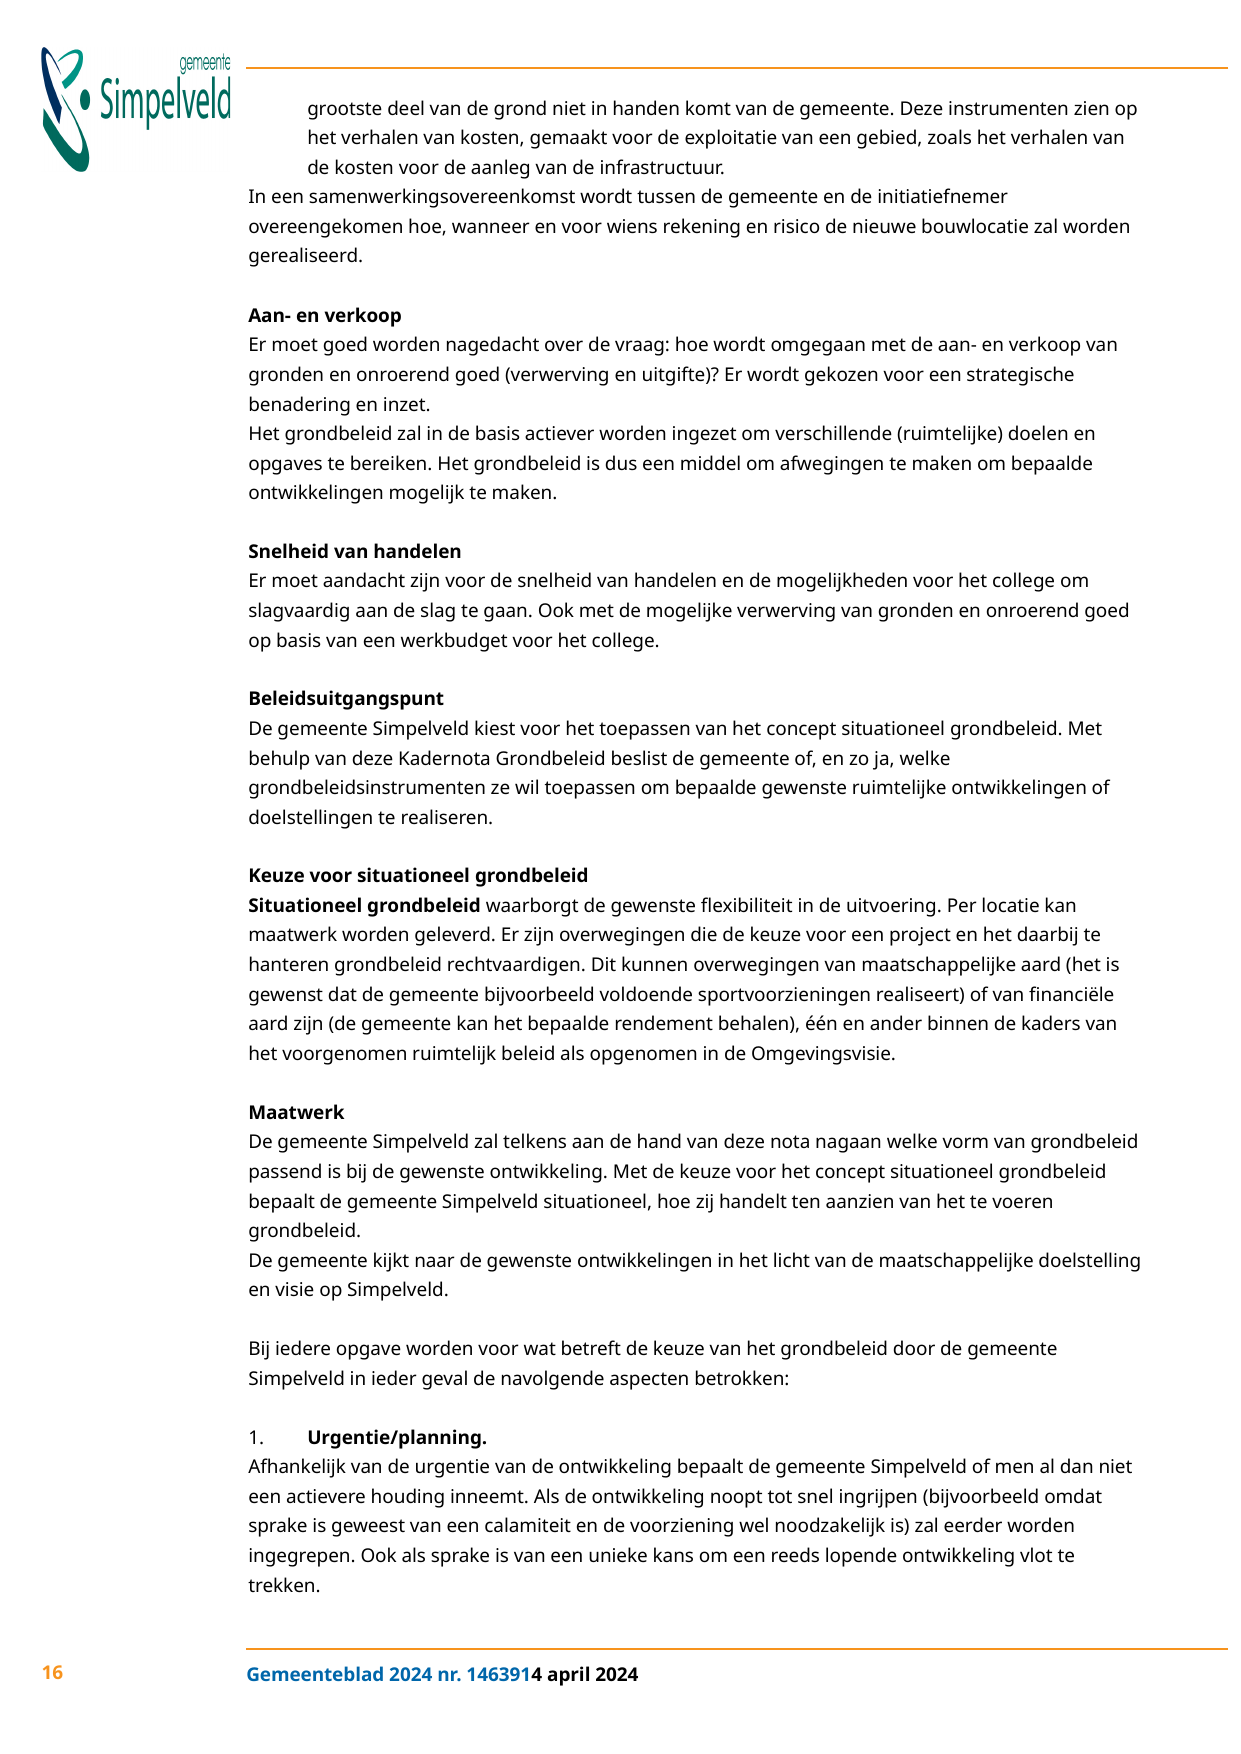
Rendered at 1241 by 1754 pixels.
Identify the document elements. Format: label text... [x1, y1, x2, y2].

text Afhankelijk van de urgentie van de ontwikkeling bepaalt de gemeente Simpelveld of men al dan niet een actievere houding inneemt. Als de ontwikkeling noopt tot snel ingrijpen (bijvoorbeeld omdat sprake is geweest van een calamiteit en de voorziening wel noodzakelijk is) zal eerder worden ingegrepen. Ook als sprake is van een unieke kans om een reeds lopende ontwikkeling vlot te trekken. [248, 1453, 1152, 1598]
text Bij iedere opgave worden voor wat betreft de keuze van het grondbeleid door de gemeente Simpelveld in ieder geval de navolgende aspecten betrokken: [248, 1335, 1152, 1391]
text Keuze voor situationeel grondbeleid [248, 862, 1152, 888]
table_header Aan- en verkoop Er moet goed worden nagedacht over de vraag: hoe wordt omgegaan met de aan- en verkoop van gronden en onroerend goed (verwerving en uitgifte)? Er wordt gekozen voor een strategische benadering en inzet. Het grondbeleid zal in de basis actiever worden ingezet om verschillende (ruimtelijke) doelen en opgaves te bereiken. Het grondbeleid is dus een middel om afwegingen te maken om bepaalde ontwikkelingen mogelijk te maken. [248, 302, 1152, 505]
table_header Snelheid van handelen Er moet aandacht zijn voor de snelheid van handelen en de mogelijkheden voor het college om slagvaardig aan de slag te gaan. Ook met de mogelijke verwerving van gronden en onroerend goed op basis van een werkbudget voor het college. [248, 538, 1152, 653]
picture [41, 47, 231, 172]
list Urgentie/planning. [248, 1424, 1152, 1450]
table_header Maatwerk De gemeente Simpelveld zal telkens aan de hand van deze nota nagaan welke vorm van grondbeleid passend is bij de gewenste ontwikkeling. Met de keuze voor het concept situationeel grondbeleid bepaalt de gemeente Simpelveld situationeel, hoe zij handelt ten aanzien van het te voeren grondbeleid. De gemeente kijkt naar de gewenste ontwikkelingen in het licht van de maatschappelijke doelstelling en visie op Simpelveld. [248, 1099, 1152, 1302]
list grootste deel van de grond niet in handen komt van de gemeente. Deze instrumenten zien op het verhalen van kosten, gemaakt voor de exploitatie van een gebied, zoals het verhalen van de kosten voor de aanleg van de infrastructuur. [248, 95, 1152, 180]
text Situationeel grondbeleid waarborgt de gewenste flexibiliteit in de uitvoering. Per locatie kan maatwerk worden geleverd. Er zijn overwegingen die de keuze voor een project en het daarbij te hanteren grondbeleid rechtvaardigen. Dit kunnen overwegingen van maatschappelijke aard (het is gewenst dat de gemeente bijvoorbeeld voldoende sportvoorzieningen realiseert) of van financiële aard zijn (de gemeente kan het bepaalde rendement behalen), één en ander binnen de kaders van het voorgenomen ruimtelijk beleid als opgenomen in de Omgevingsvisie. [248, 892, 1152, 1066]
text In een samenwerkingsovereenkomst wordt tussen de gemeente en de initiatiefnemer overeengekomen hoe, wanneer en voor wiens rekening en risico de nieuwe bouwlocatie zal worden gerealiseerd. [248, 183, 1152, 268]
table_header Beleidsuitgangspunt De gemeente Simpelveld kiest voor het toepassen van het concept situationeel grondbeleid. Met behulp van deze Kadernota Grondbeleid beslist de gemeente of, en zo ja, welke grondbeleidsinstrumenten ze wil toepassen om bepaalde gewenste ruimtelijke ontwikkelingen of doelstellingen te realiseren. [248, 686, 1152, 829]
